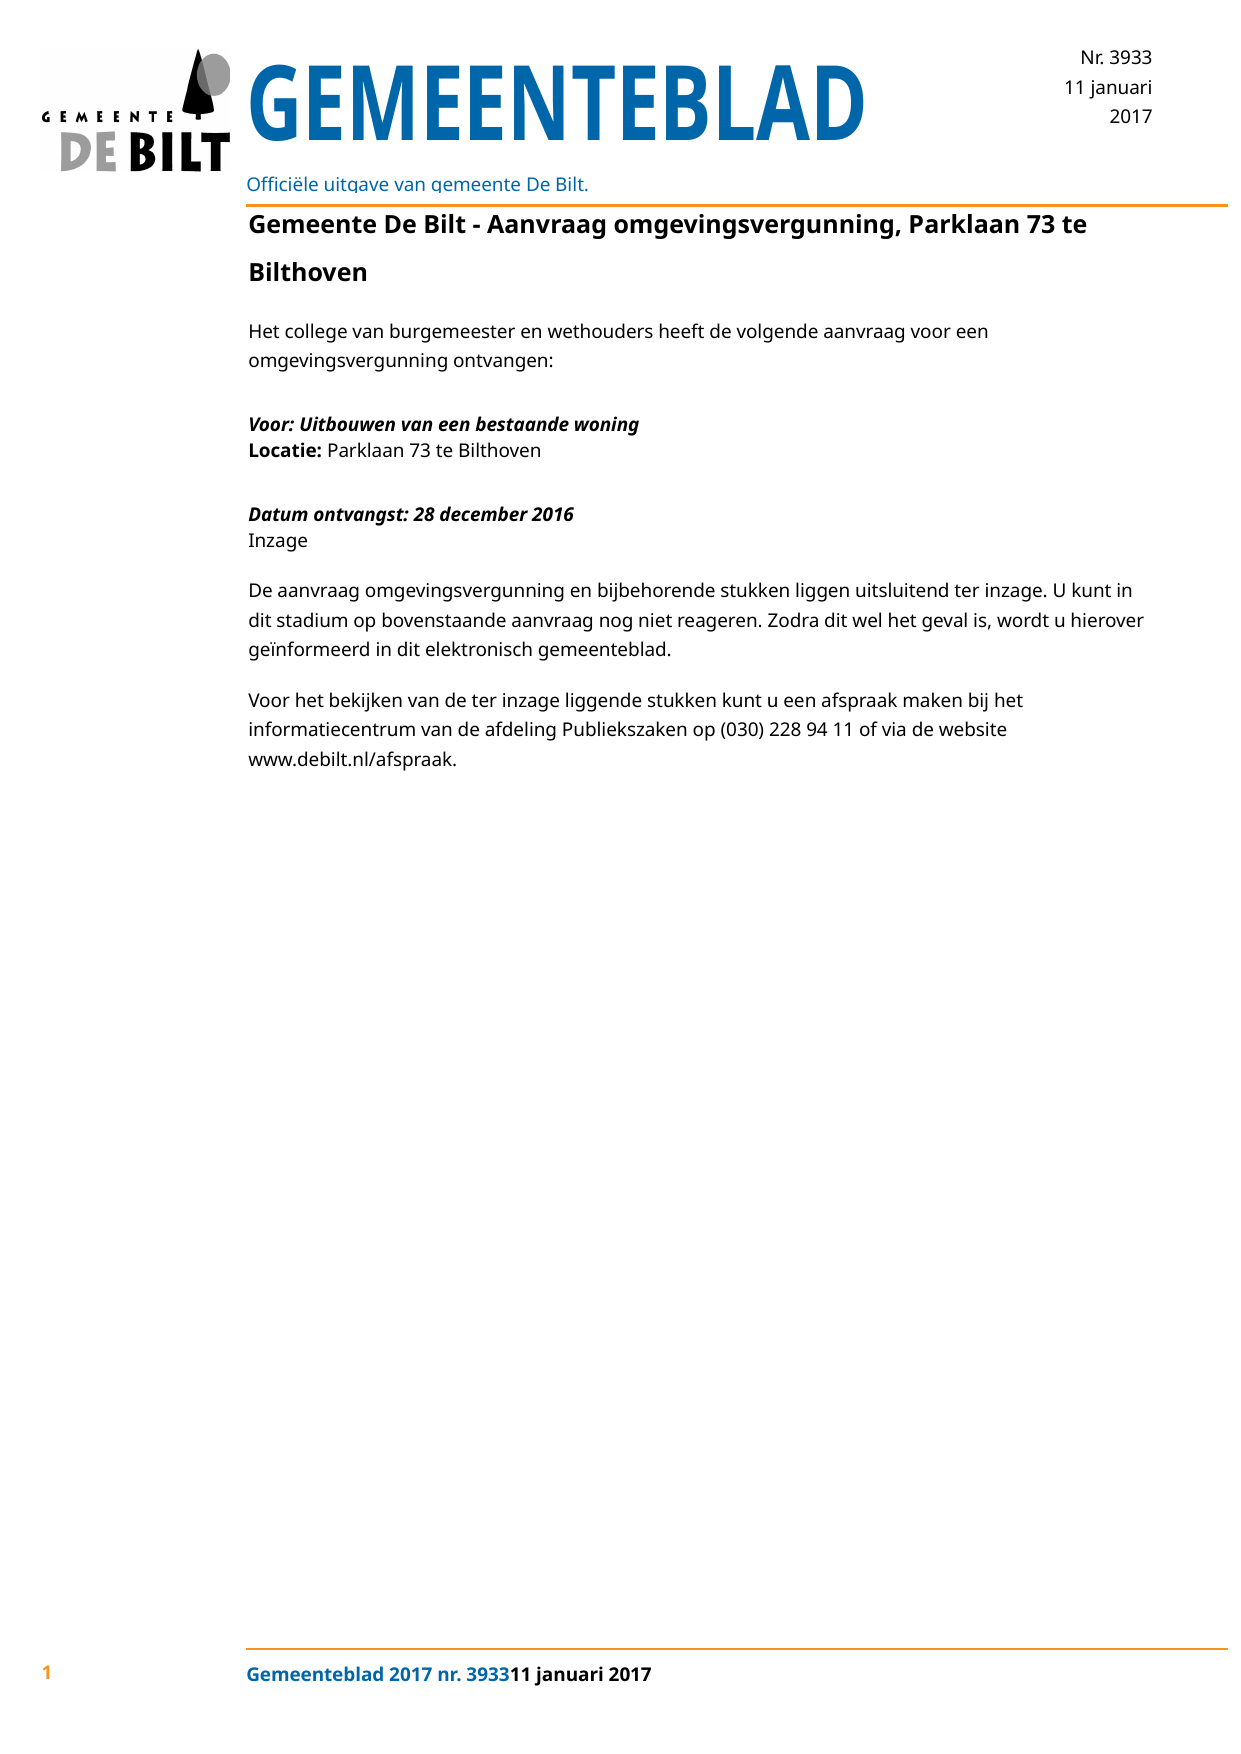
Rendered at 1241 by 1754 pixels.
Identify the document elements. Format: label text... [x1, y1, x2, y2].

text Voor het bekijken van de ter inzage liggende stukken kunt u een afspraak maken bij het informatiecentrum van de afdeling Publiekszaken op (030) 228 94 11 of via de website www.debilt.nl/afspraak. [248, 687, 1152, 772]
text Het college van burgemeester en wethouders heeft de volgende aanvraag voor een omgevingsvergunning ontvangen: [248, 318, 1152, 373]
text Locatie: Parklaan 73 te Bilthoven [248, 437, 1152, 463]
text Datum ontvangst: 28 december 2016 [248, 501, 1152, 527]
text Voor: Uitbouwen van een bestaande woning [248, 411, 1152, 437]
picture [41, 47, 231, 172]
text De aanvraag omgevingsvergunning en bijbehorende stukken liggen uitsluitend ter inzage. U kunt in dit stadium op bovenstaande aanvraag nog niet reageren. Zodra dit wel het geval is, wordt u hierover geïnformeerd in dit elektronisch gemeenteblad. [248, 577, 1152, 662]
text Gemeente De Bilt - Aanvraag omgevingsvergunning, Parklaan 73 te Bilthoven [248, 207, 1152, 288]
text Inzage [248, 527, 1152, 553]
